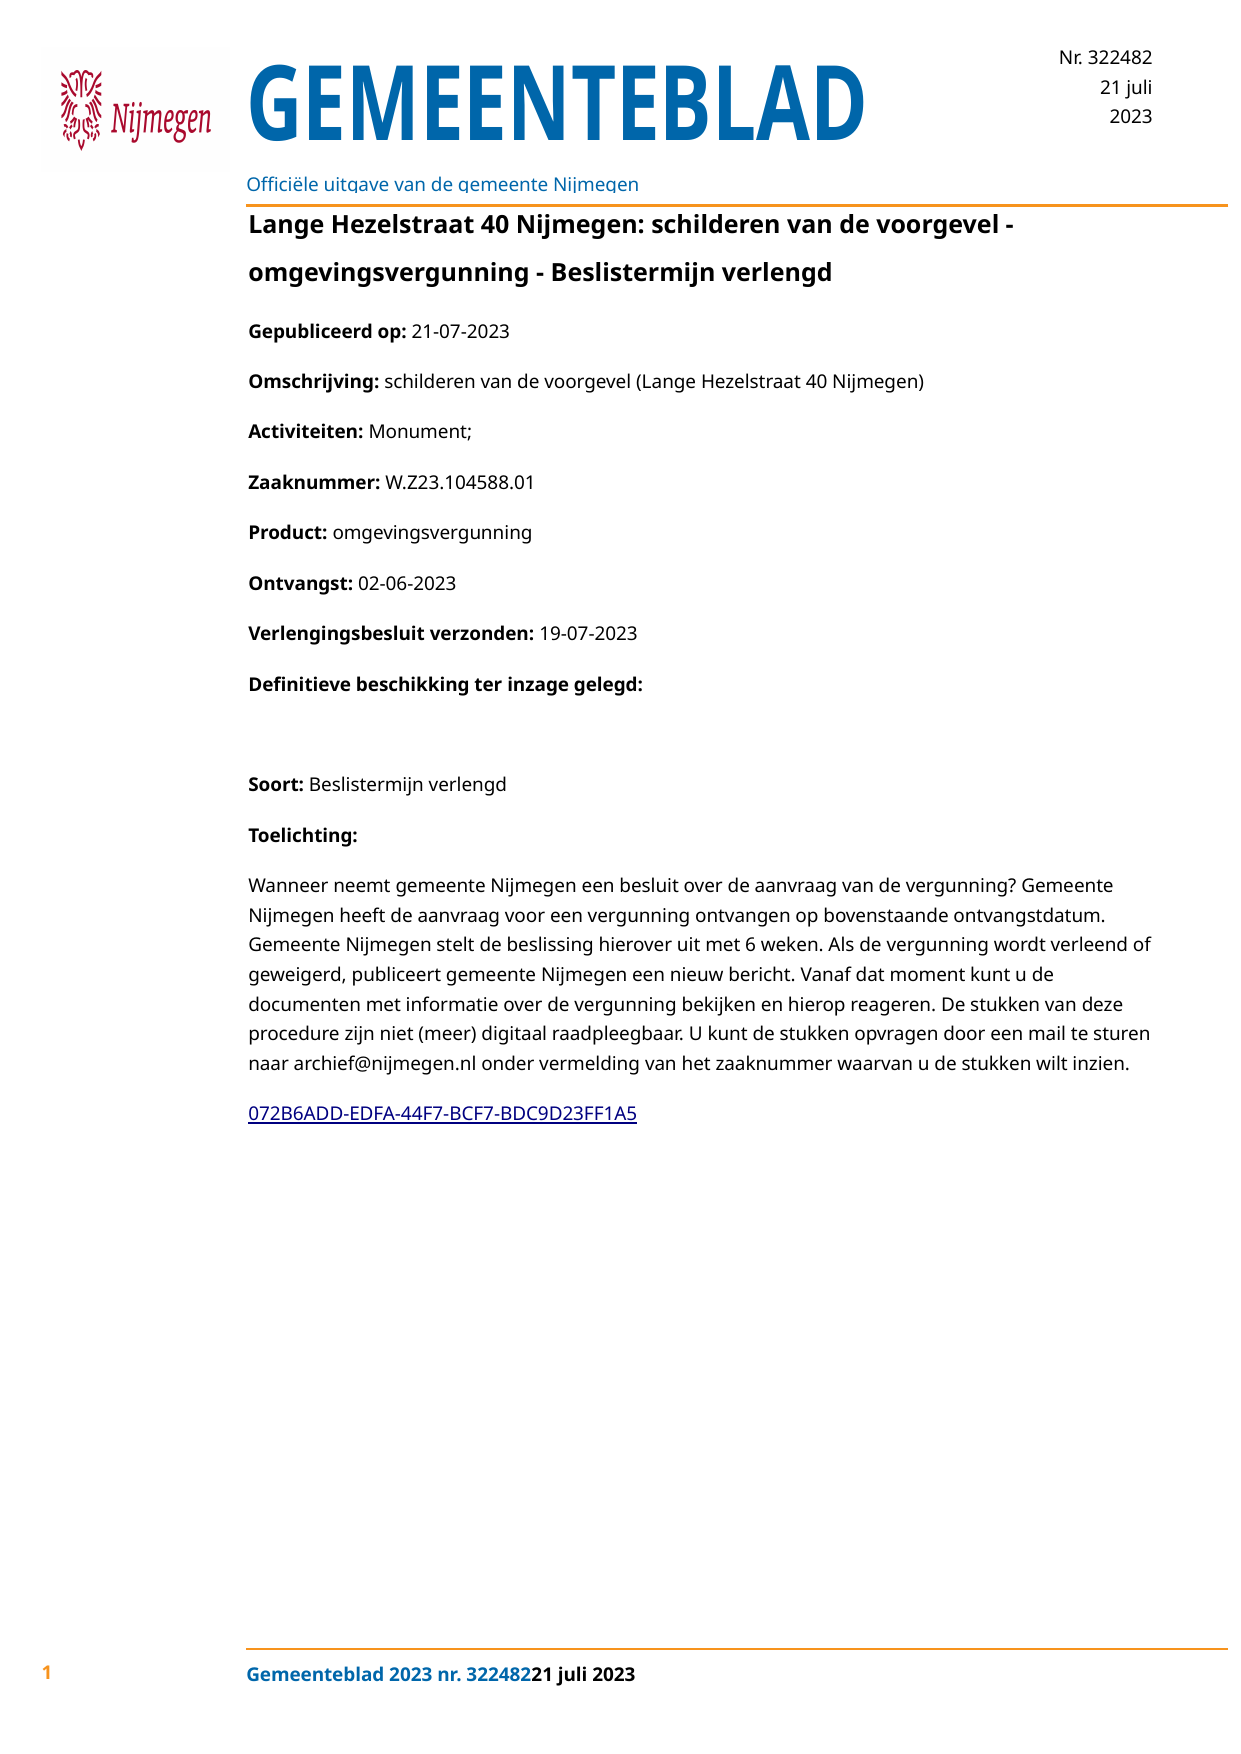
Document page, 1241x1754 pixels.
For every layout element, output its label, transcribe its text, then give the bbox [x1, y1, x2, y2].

text Verlengingsbesluit verzonden: 19-07-2023 [248, 620, 1152, 646]
text Activiteiten: Monument; [248, 419, 1152, 444]
text Toelichting: [248, 822, 1152, 848]
text Lange Hezelstraat 40 Nijmegen: schilderen van de voorgevel - omgevingsvergunning - Beslistermijn verlengd [248, 207, 1152, 288]
text Product: omgevingsvergunning [248, 519, 1152, 545]
text Gepubliceerd op: 21-07-2023 [248, 318, 1152, 344]
text Soort: Beslistermijn verlengd [248, 772, 1152, 797]
text Ontvangst: 02-06-2023 [248, 570, 1152, 596]
text Zaaknummer: W.Z23.104588.01 [248, 469, 1152, 495]
text 072B6ADD-EDFA-44F7-BCF7-BDC9D23FF1A5 [248, 1100, 1152, 1126]
text Definitieve beschikking ter inzage gelegd: [248, 671, 1152, 697]
text Omschrijving: schilderen van de voorgevel (Lange Hezelstraat 40 Nijmegen) [248, 368, 1152, 394]
picture [41, 47, 231, 172]
text Wanneer neemt gemeente Nijmegen een besluit over de aanvraag van de vergunning? Gemeente Nijmegen heeft de aanvraag voor een vergunning ontvangen op bovenstaande ontvangstdatum. Gemeente Nijmegen stelt de beslissing hierover uit met 6 weken. Als de vergunning wordt verleend of geweigerd, publiceert gemeente Nijmegen een nieuw bericht. Vanaf dat moment kunt u de documenten met informatie over de vergunning bekijken en hierop reageren. De stukken van deze procedure zijn niet (meer) digitaal raadpleegbaar. U kunt de stukken opvragen door een mail te sturen naar archief@nijmegen.nl onder vermelding van het zaaknummer waarvan u de stukken wilt inzien. [248, 872, 1152, 1076]
